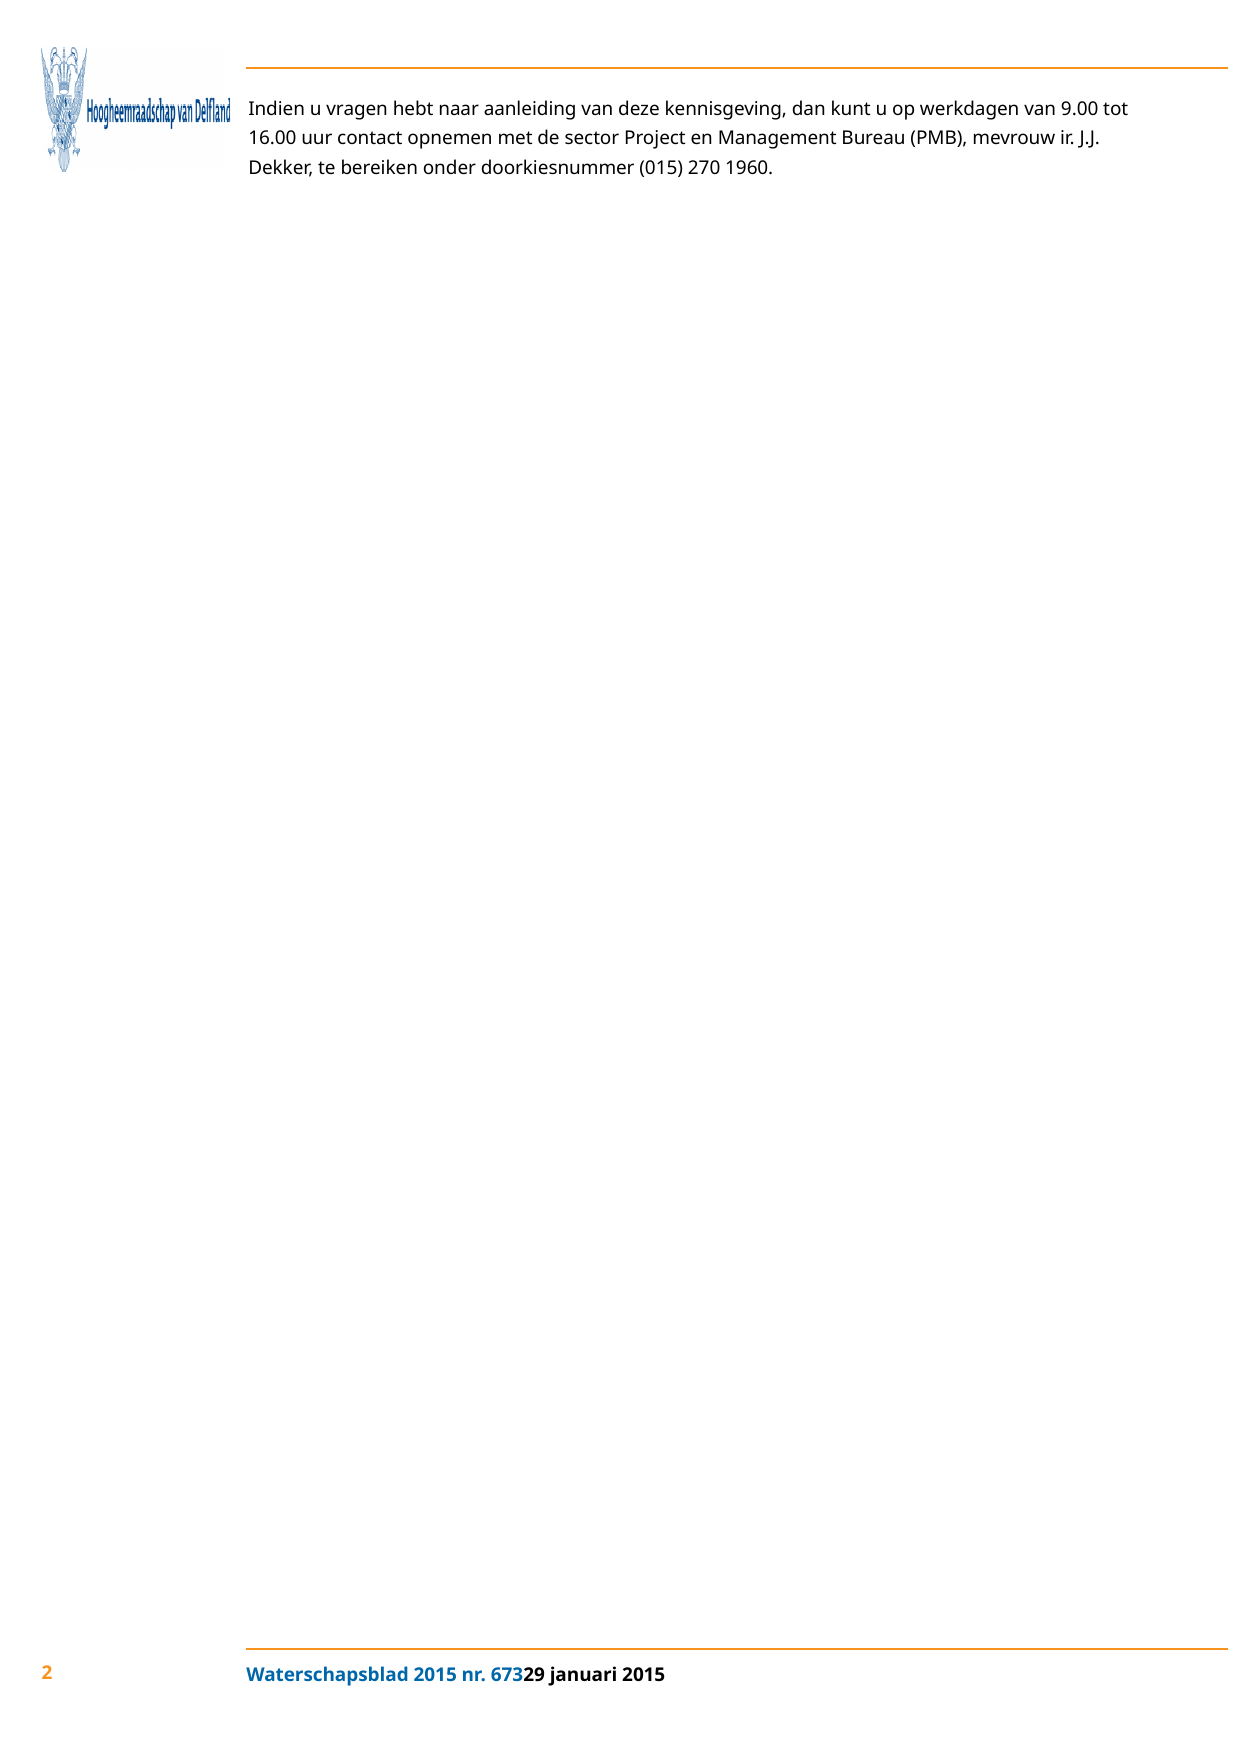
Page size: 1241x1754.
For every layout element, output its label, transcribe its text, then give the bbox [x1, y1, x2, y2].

picture [41, 47, 231, 172]
text Indien u vragen hebt naar aanleiding van deze kennisgeving, dan kunt u op werkdagen van 9.00 tot 16.00 uur contact opnemen met de sector Project en Management Bureau (PMB), mevrouw ir. J.J. Dekker, te bereiken onder doorkiesnummer (015) 270 1960. [248, 95, 1152, 180]
